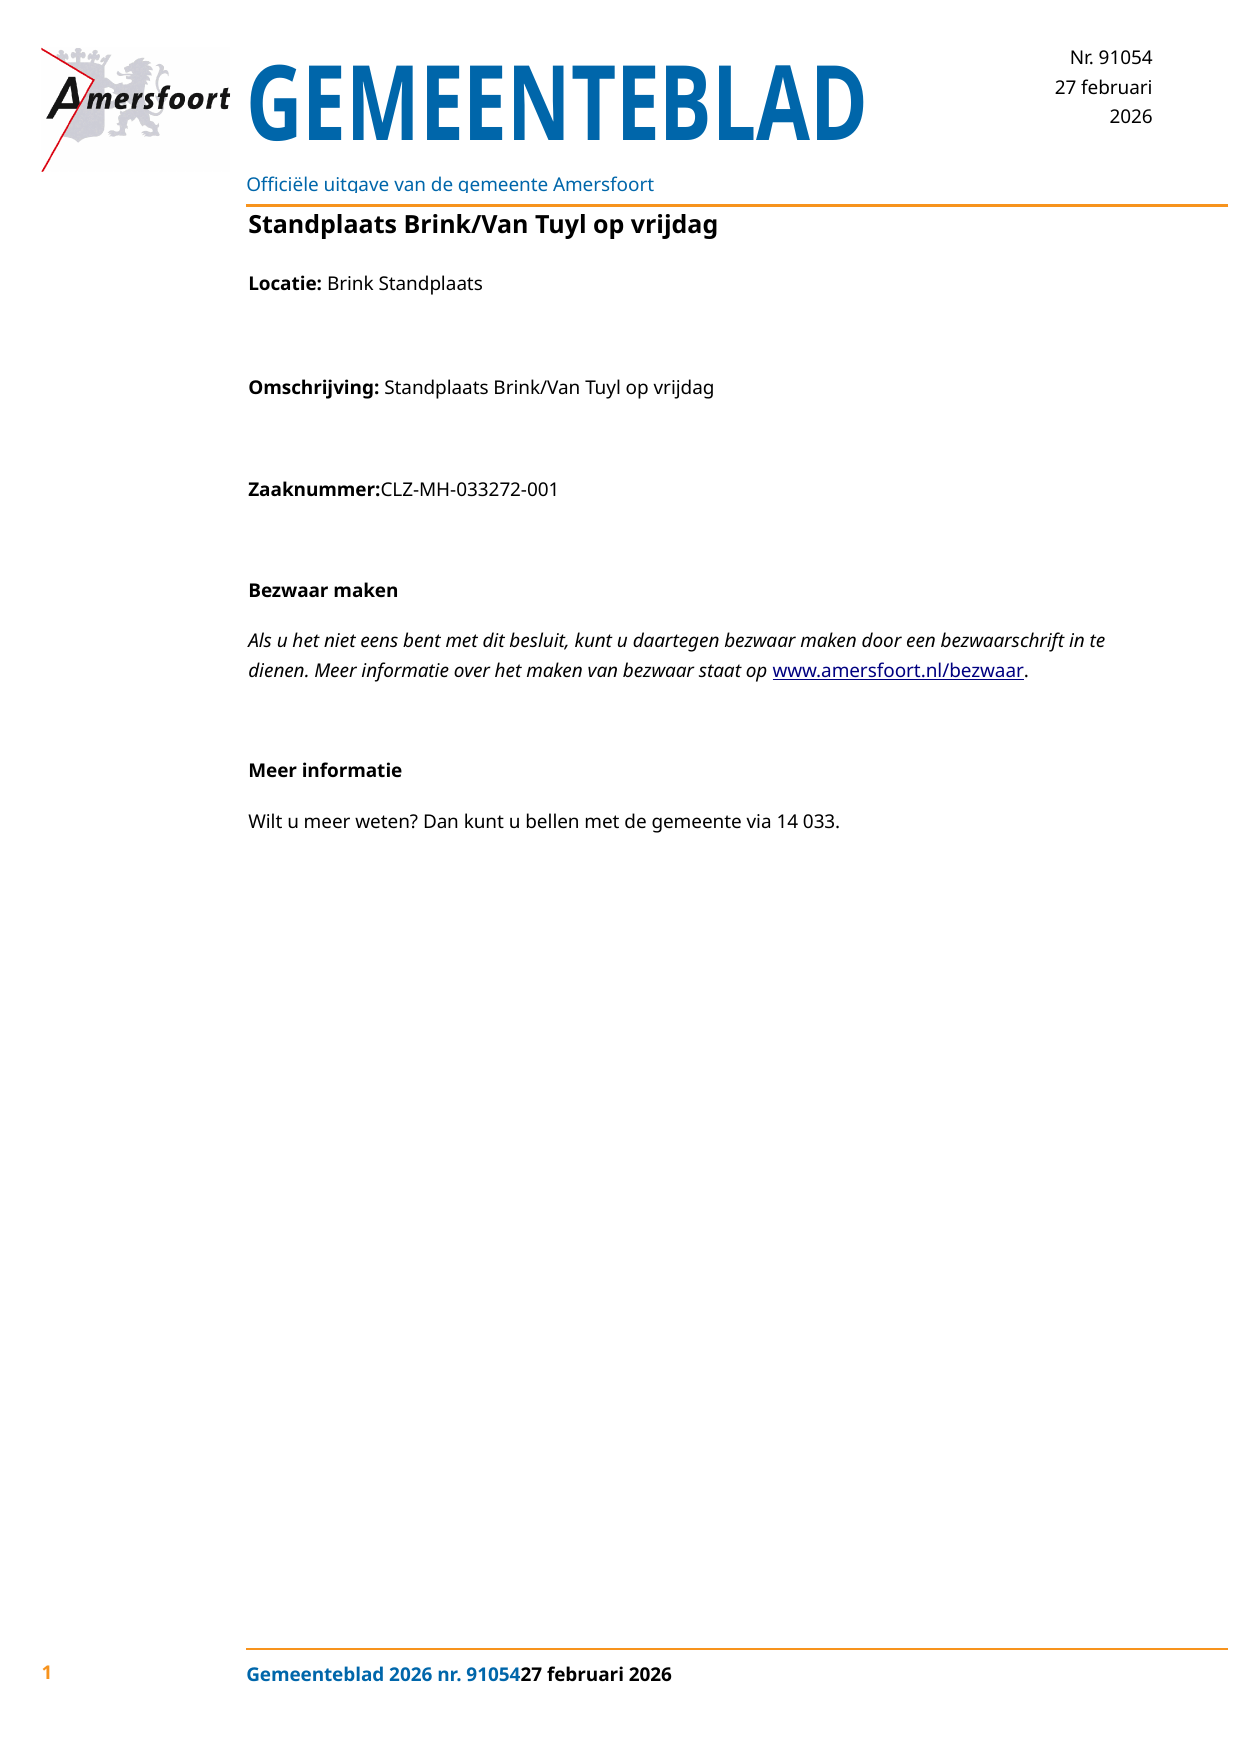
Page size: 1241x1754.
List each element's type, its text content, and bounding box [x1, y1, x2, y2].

text Zaaknummer:CLZ-MH-033272-001 [248, 476, 1152, 502]
text Als u het niet eens bent met dit besluit, kunt u daartegen bezwaar maken door een bezwaarschrift in te dienen. Meer informatie over het maken van bezwaar staat op www.amersfoort.nl/bezwaar. [248, 627, 1152, 682]
text Wilt u meer weten? Dan kunt u bellen met de gemeente via 14 033. [248, 808, 1152, 834]
text Meer informatie [248, 758, 1152, 783]
text ﻿Omschrijving: Standplaats Brink/Van Tuyl op vrijdag [248, 371, 1152, 400]
text Locatie: Brink Standplaats [248, 270, 1152, 296]
text Standplaats Brink/Van Tuyl op vrijdag [248, 207, 1152, 241]
text Bezwaar maken [248, 577, 1152, 602]
picture [41, 47, 231, 172]
